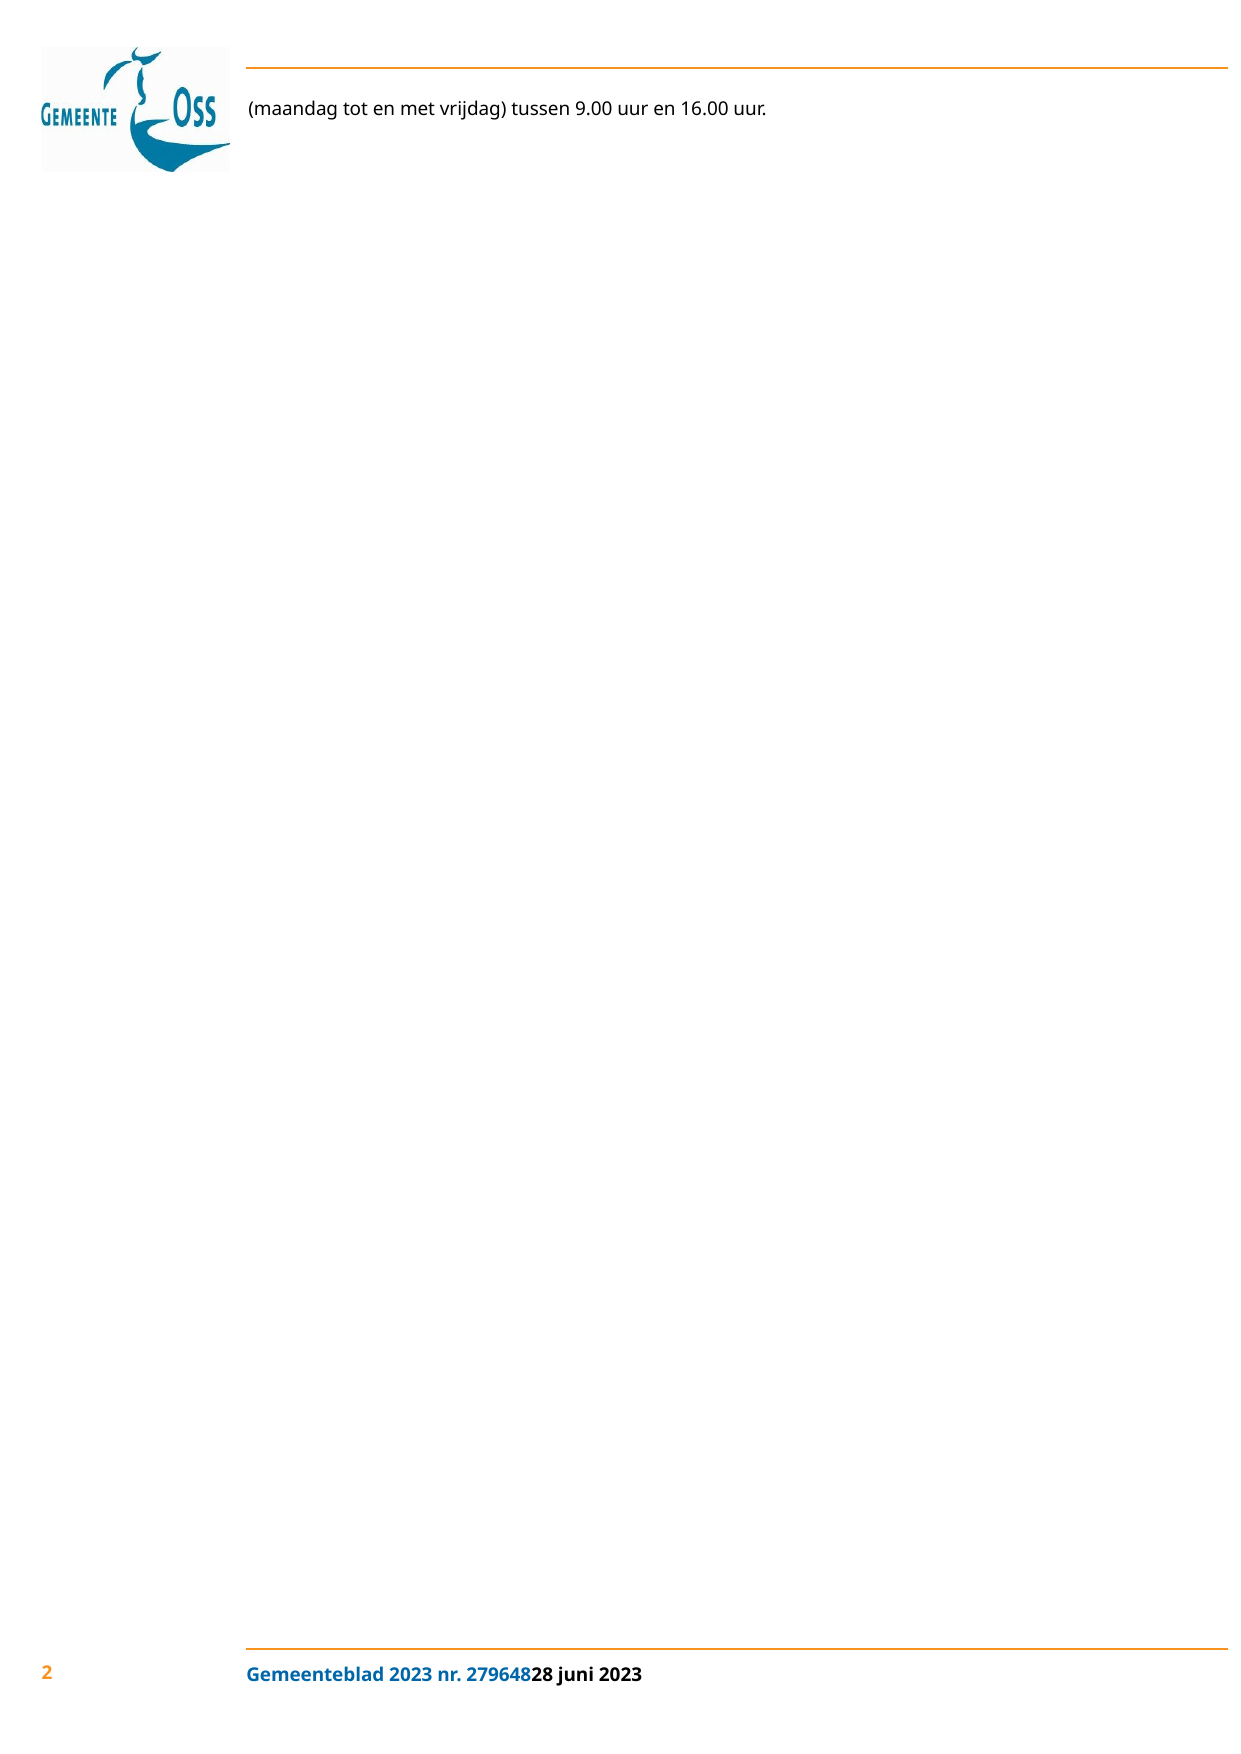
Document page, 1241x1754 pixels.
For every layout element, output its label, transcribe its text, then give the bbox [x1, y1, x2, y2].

picture [41, 47, 231, 172]
text (maandag tot en met vrijdag) tussen 9.00 uur en 16.00 uur. [248, 95, 1152, 121]
